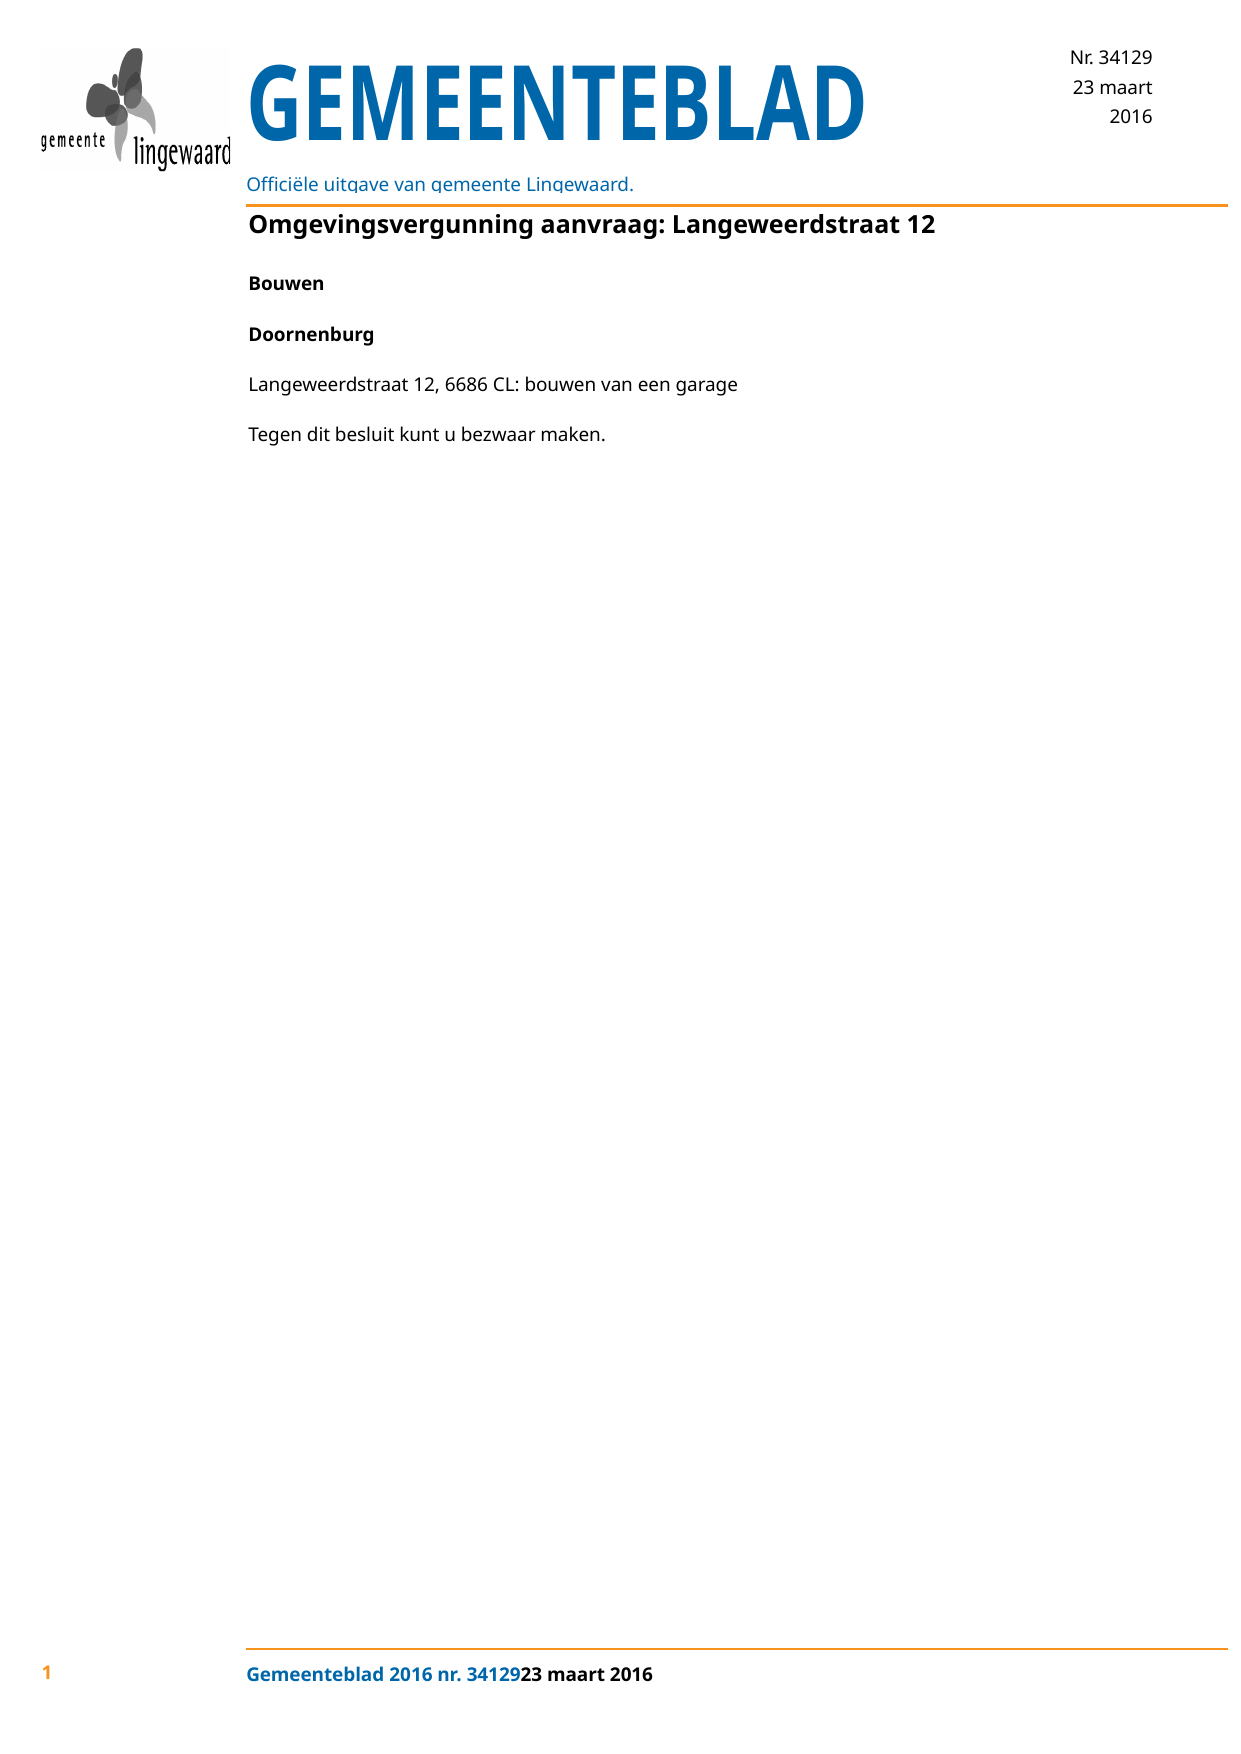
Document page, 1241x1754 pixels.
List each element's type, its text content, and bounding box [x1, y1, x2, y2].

text Doornenburg [248, 321, 1152, 346]
text Langeweerdstraat 12, 6686 CL: bouwen van een garage [248, 371, 1152, 397]
text Omgevingsvergunning aanvraag: Langeweerdstraat 12 [248, 207, 1152, 241]
text Bouwen [248, 270, 1152, 296]
picture [41, 47, 231, 172]
text Tegen dit besluit kunt u bezwaar maken. [248, 422, 1152, 447]
